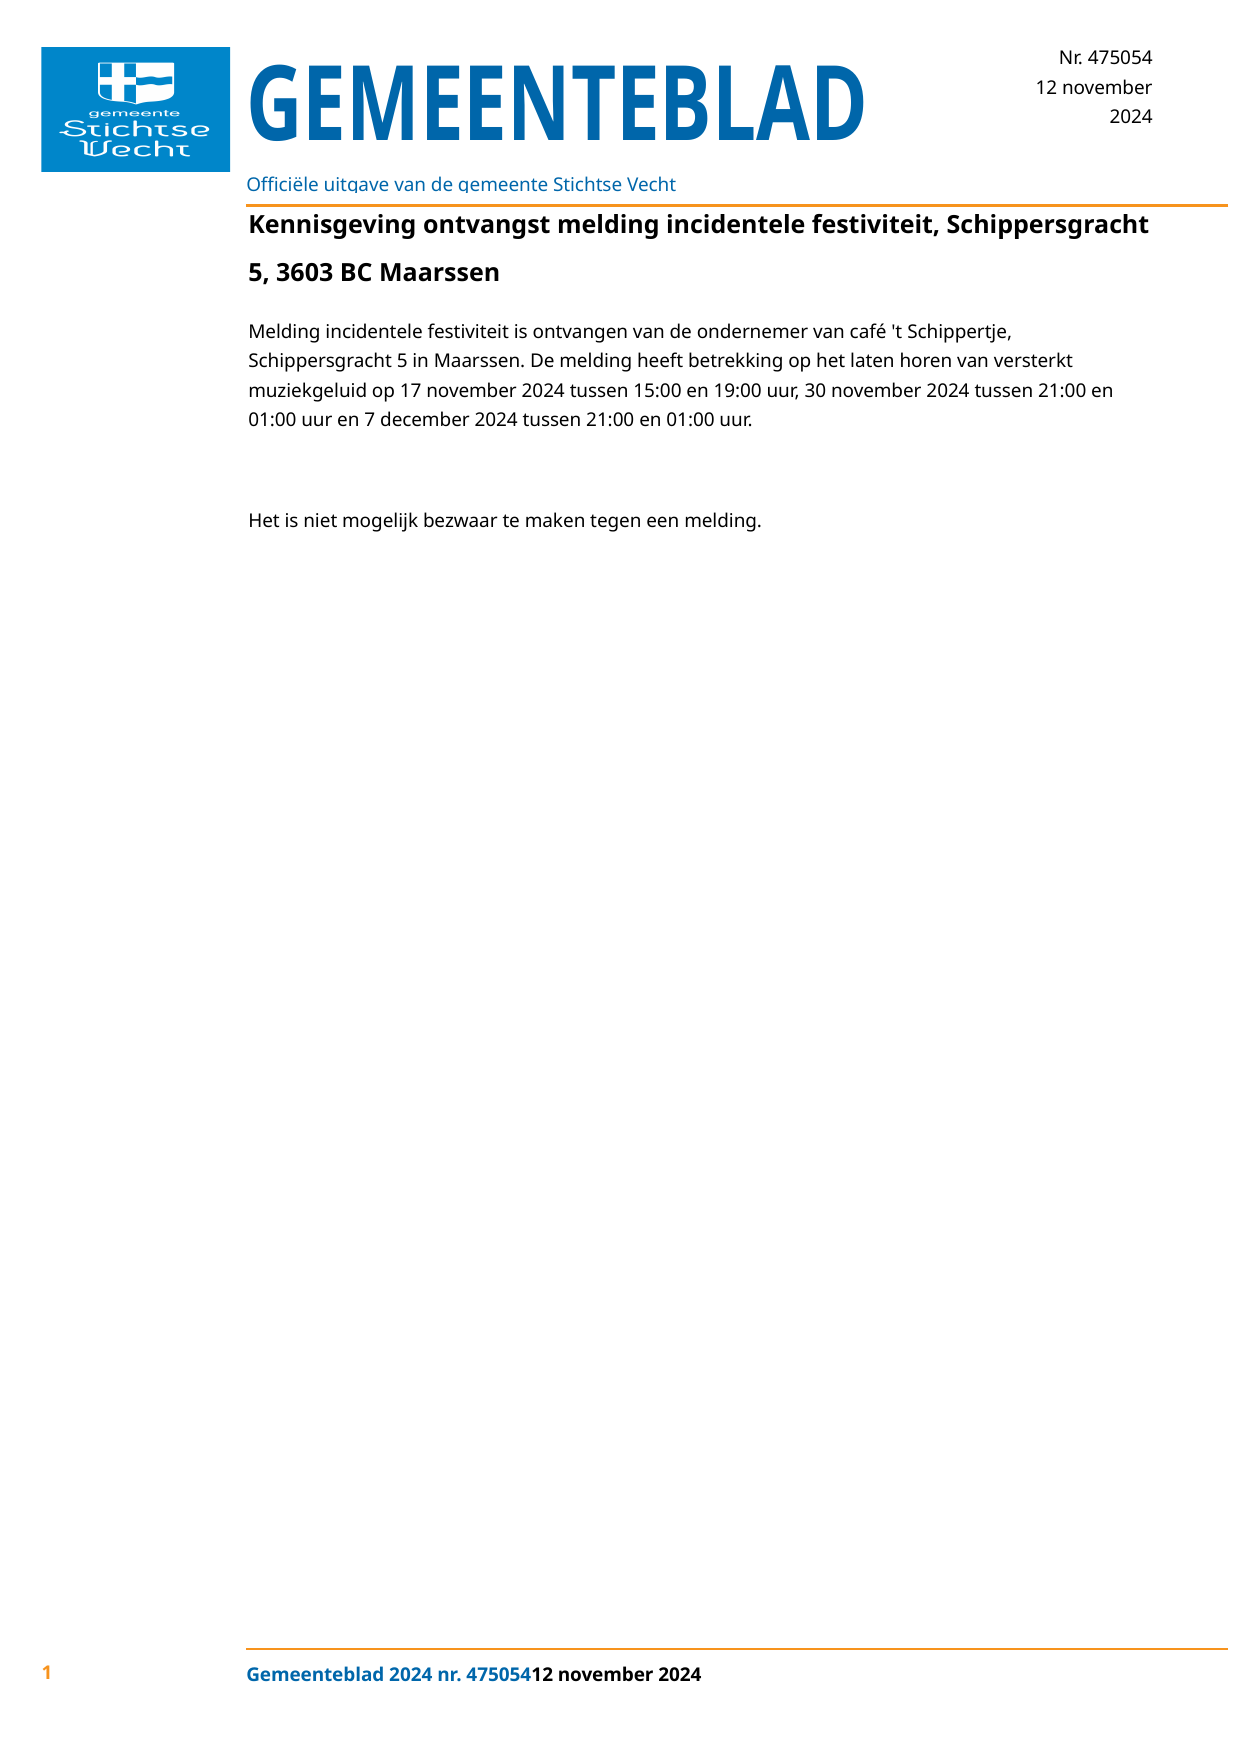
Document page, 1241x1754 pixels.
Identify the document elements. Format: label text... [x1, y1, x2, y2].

picture [137, 63, 174, 103]
text Het is niet mogelijk bezwaar te maken tegen een melding. [248, 507, 1152, 533]
text Kennisgeving ontvangst melding incidentele festiviteit, Schippersgracht 5, 3603 BC Maarssen [248, 207, 1152, 288]
picture [99, 63, 135, 101]
text Melding incidentele festiviteit is ontvangen van de ondernemer van café 't Schippertje, Schippersgracht 5 in Maarssen. De melding heeft betrekking op het laten horen van versterkt muziekgeluid op 17 november 2024 tussen 15:00 en 19:00 uur, 30 november 2024 tussen 21:00 en 01:00 uur en 7 december 2024 tussen 21:00 en 01:00 uur. [248, 318, 1152, 432]
